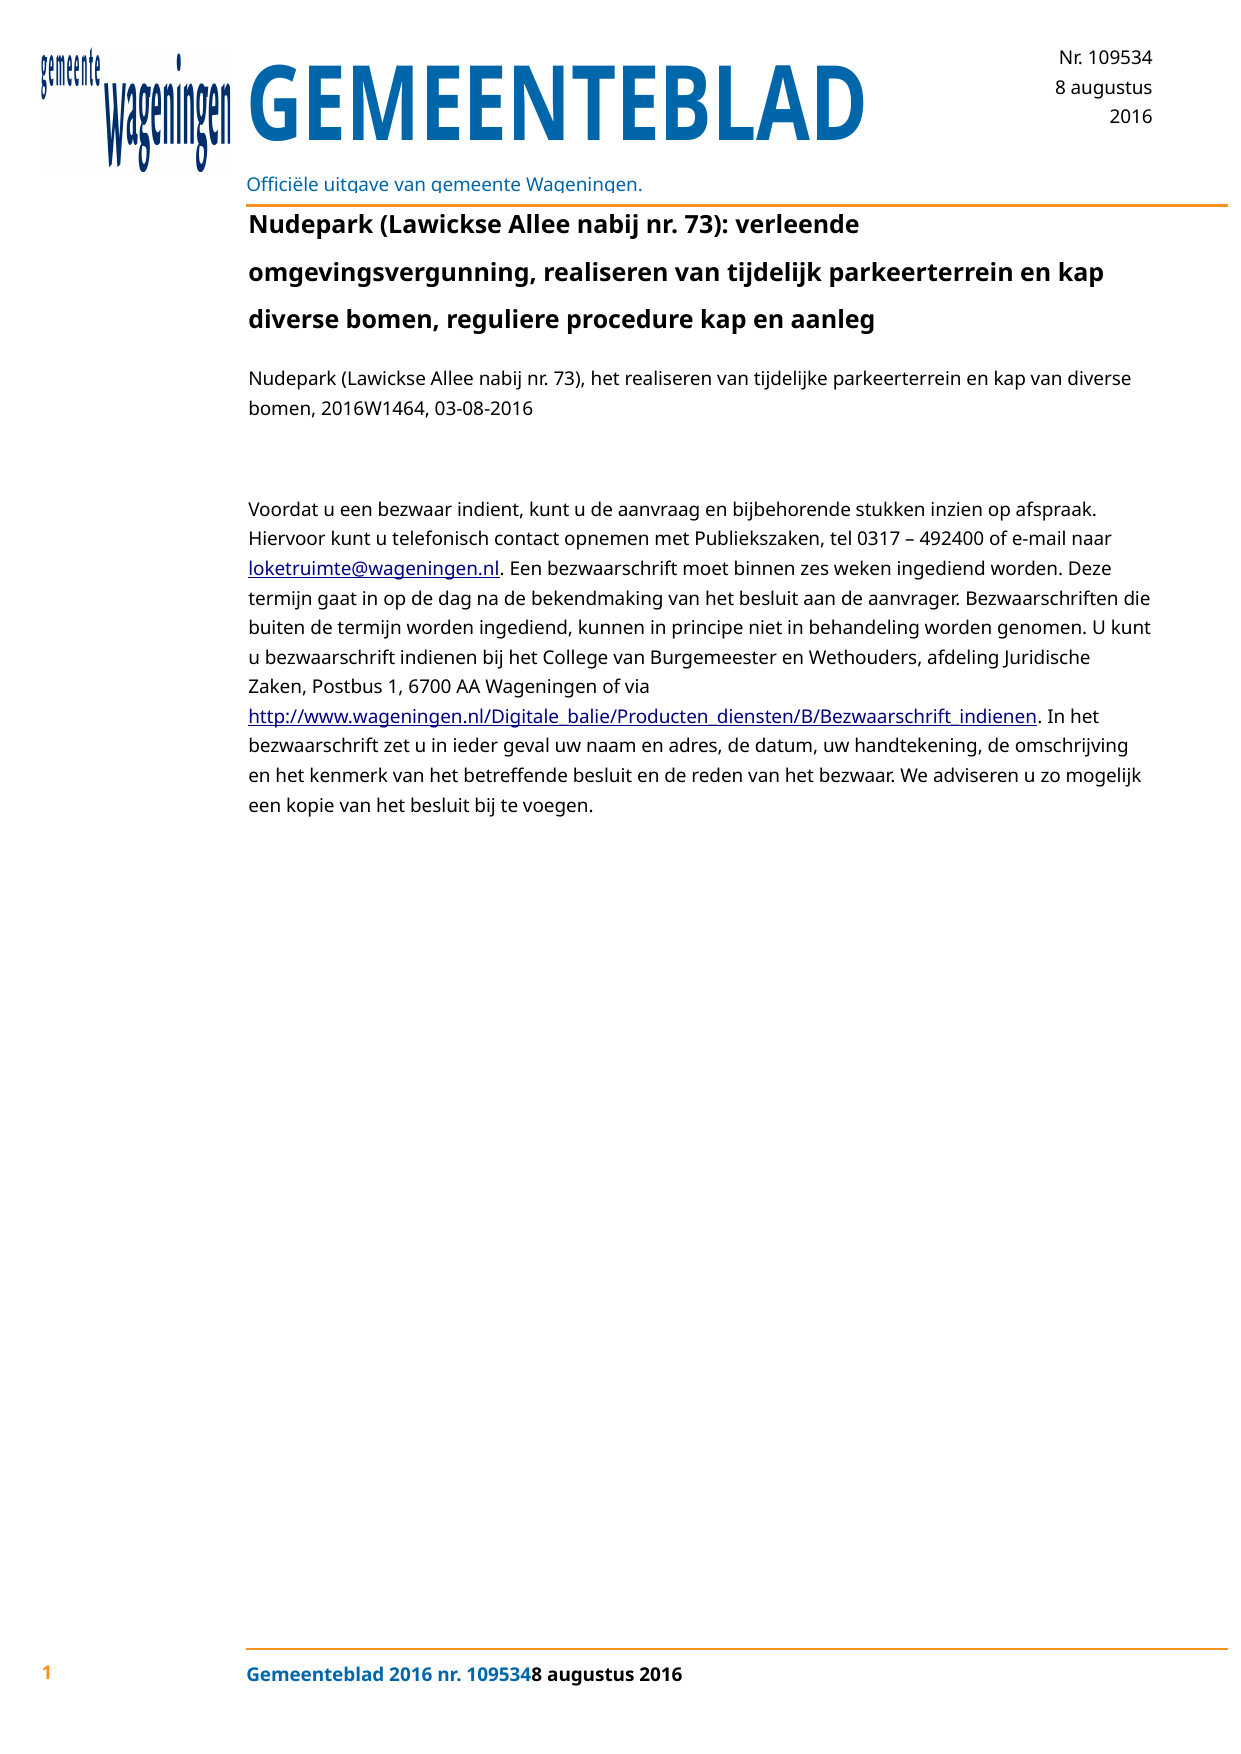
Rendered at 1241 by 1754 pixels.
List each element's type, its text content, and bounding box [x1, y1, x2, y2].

text Nudepark (Lawickse Allee nabij nr. 73): verleende omgevingsvergunning, realiseren van tijdelijk parkeerterrein en kap diverse bomen, reguliere procedure kap en aanleg [248, 207, 1152, 336]
text Voordat u een bezwaar indient, kunt u de aanvraag en bijbehorende stukken inzien op afspraak. Hiervoor kunt u telefonisch contact opnemen met Publiekszaken, tel 0317 – 492400 of e-mail naar loketruimte@wageningen.nl. Een bezwaarschrift moet binnen zes weken ingediend worden. Deze termijn gaat in op de dag na de bekendmaking van het besluit aan de aanvrager. Bezwaarschriften die buiten de termijn worden ingediend, kunnen in principe niet in behandeling worden genomen. U kunt u bezwaarschrift indienen bij het College van Burgemeester en Wethouders, afdeling Juridische Zaken, Postbus 1, 6700 AA Wageningen of via http://www.wageningen.nl/Digitale_balie/Producten_diensten/B/Bezwaarschrift_indienen. In het bezwaarschrift zet u in ieder geval uw naam en adres, de datum, uw handtekening, de omschrijving en het kenmerk van het betreffende besluit en de reden van het bezwaar. We adviseren u zo mogelijk een kopie van het besluit bij te voegen. [248, 496, 1152, 817]
text Nudepark (Lawickse Allee nabij nr. 73), het realiseren van tijdelijke parkeerterrein en kap van diverse bomen, 2016W1464, 03-08-2016 [248, 366, 1152, 421]
picture [41, 47, 231, 172]
